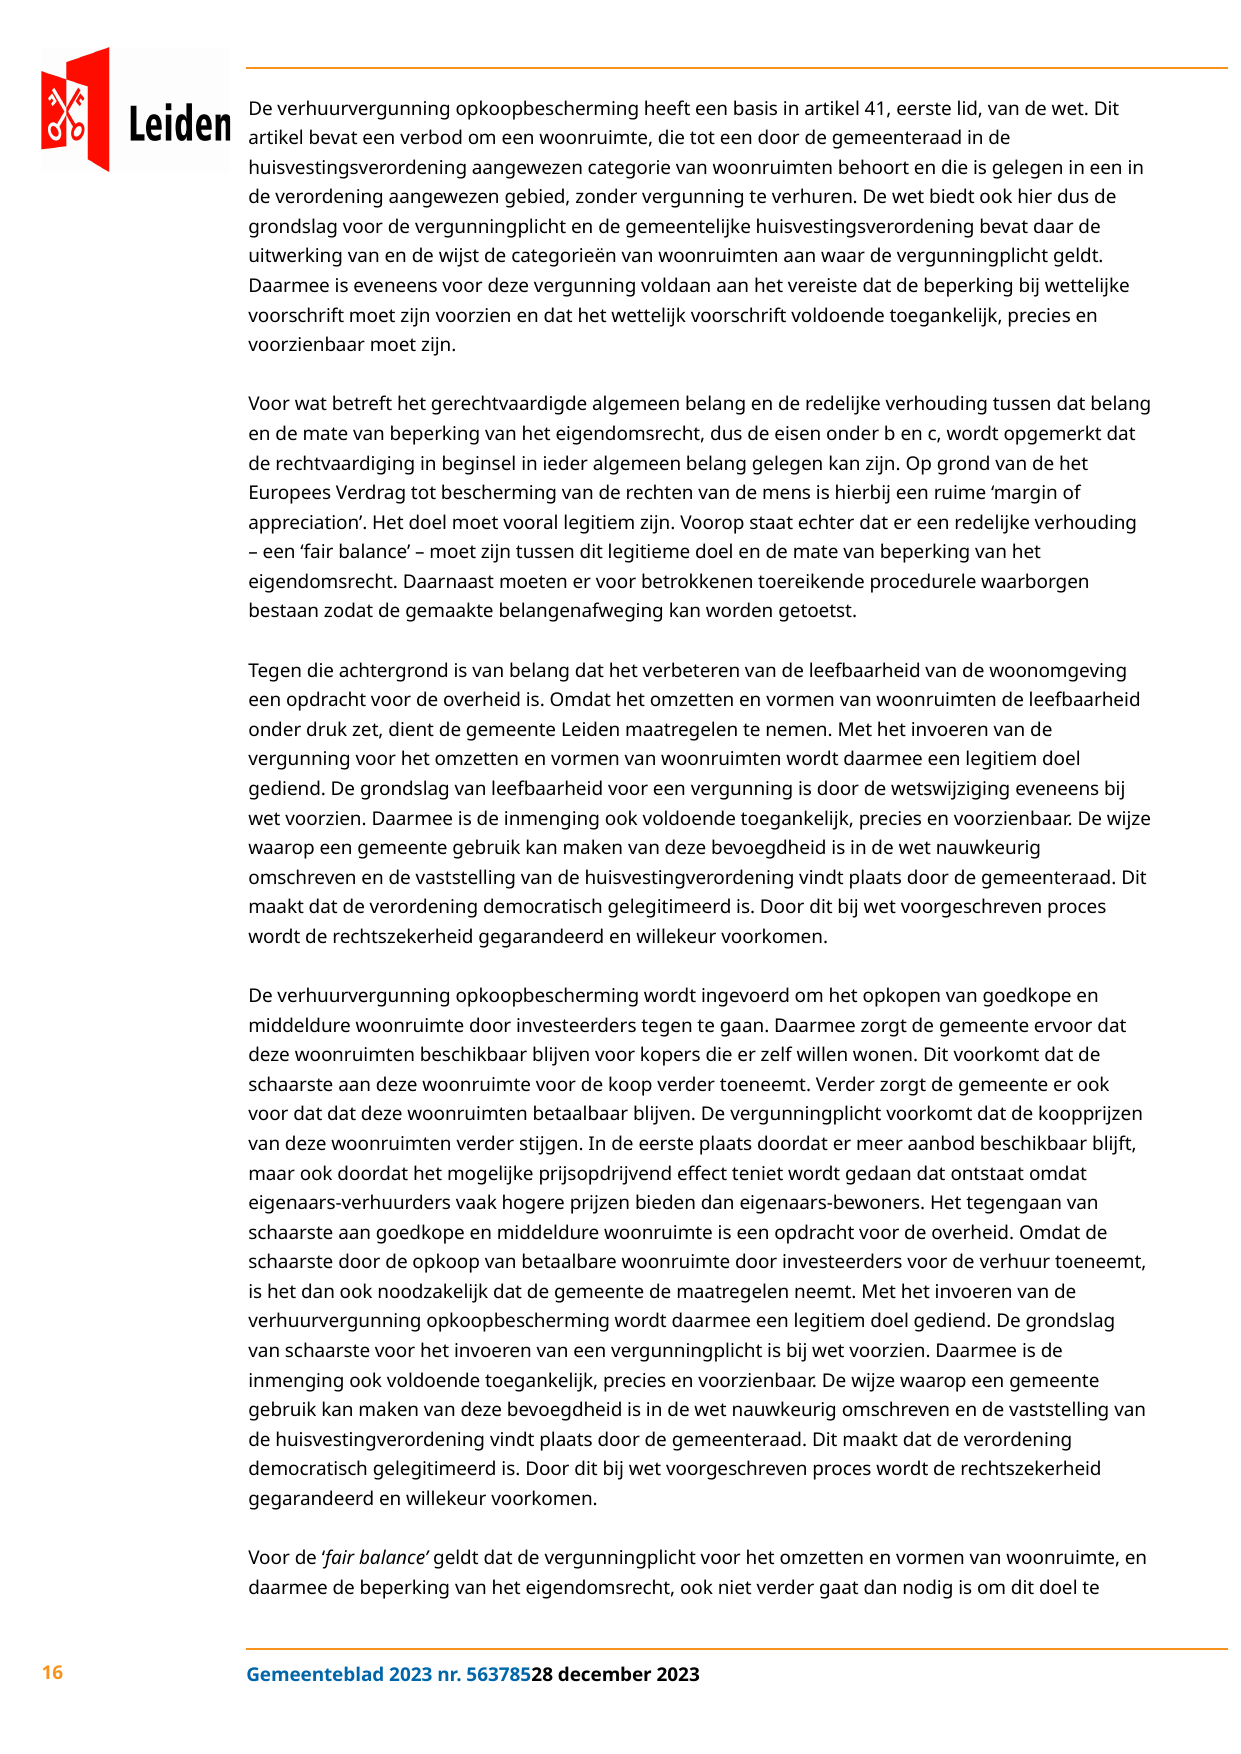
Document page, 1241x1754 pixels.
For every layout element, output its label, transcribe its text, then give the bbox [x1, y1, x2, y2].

text Tegen die achtergrond is van belang dat het verbeteren van de leefbaarheid van de woonomgeving een opdracht voor de overheid is. Omdat het omzetten en vormen van woonruimten de leefbaarheid onder druk zet, dient de gemeente Leiden maatregelen te nemen. Met het invoeren van de vergunning voor het omzetten en vormen van woonruimten wordt daarmee een legitiem doel gediend. De grondslag van leefbaarheid voor een vergunning is door de wetswijziging eveneens bij wet voorzien. Daarmee is de inmenging ook voldoende toegankelijk, precies en voorzienbaar. De wijze waarop een gemeente gebruik kan maken van deze bevoegdheid is in de wet nauwkeurig omschreven en de vaststelling van de huisvestingverordening vindt plaats door de gemeenteraad. Dit maakt dat de verordening democratisch gelegitimeerd is. Door dit bij wet voorgeschreven proces wordt de rechtszekerheid gegarandeerd en willekeur voorkomen. [248, 657, 1152, 949]
text Voor de ‘fair balance’ geldt dat de vergunningplicht voor het omzetten en vormen van woonruimte, en daarmee de beperking van het eigendomsrecht, ook niet verder gaat dan nodig is om dit doel te [248, 1544, 1152, 1600]
text Voor wat betreft het gerechtvaardigde algemeen belang en de redelijke verhouding tussen dat belang en de mate van beperking van het eigendomsrecht, dus de eisen onder b en c, wordt opgemerkt dat de rechtvaardiging in beginsel in ieder algemeen belang gelegen kan zijn. Op grond van de het Europees Verdrag tot bescherming van de rechten van de mens is hierbij een ruime ‘margin of appreciation’. Het doel moet vooral legitiem zijn. Voorop staat echter dat er een redelijke verhouding – een ‘fair balance’ – moet zijn tussen dit legitieme doel en de mate van beperking van het eigendomsrecht. Daarnaast moeten er voor betrokkenen toereikende procedurele waarborgen bestaan zodat de gemaakte belangenafweging kan worden getoetst. [248, 391, 1152, 623]
picture [41, 47, 231, 172]
text De verhuurvergunning opkoopbescherming heeft een basis in artikel 41, eerste lid, van de wet. Dit artikel bevat een verbod om een woonruimte, die tot een door de gemeenteraad in de huisvestingsverordening aangewezen categorie van woonruimten behoort en die is gelegen in een in de verordening aangewezen gebied, zonder vergunning te verhuren. De wet biedt ook hier dus de grondslag voor de vergunningplicht en de gemeentelijke huisvestingsverordening bevat daar de uitwerking van en de wijst de categorieën van woonruimten aan waar de vergunningplicht geldt. Daarmee is eveneens voor deze vergunning voldaan aan het vereiste dat de beperking bij wettelijke voorschrift moet zijn voorzien en dat het wettelijk voorschrift voldoende toegankelijk, precies en voorzienbaar moet zijn. [248, 95, 1152, 357]
text De verhuurvergunning opkoopbescherming wordt ingevoerd om het opkopen van goedkope en middeldure woonruimte door investeerders tegen te gaan. Daarmee zorgt de gemeente ervoor dat deze woonruimten beschikbaar blijven voor kopers die er zelf willen wonen. Dit voorkomt dat de schaarste aan deze woonruimte voor de koop verder toeneemt. Verder zorgt de gemeente er ook voor dat dat deze woonruimten betaalbaar blijven. De vergunningplicht voorkomt dat de koopprijzen van deze woonruimten verder stijgen. In de eerste plaats doordat er meer aanbod beschikbaar blijft, maar ook doordat het mogelijke prijsopdrijvend effect teniet wordt gedaan dat ontstaat omdat eigenaars-verhuurders vaak hogere prijzen bieden dan eigenaars-bewoners. Het tegengaan van schaarste aan goedkope en middeldure woonruimte is een opdracht voor de overheid. Omdat de schaarste door de opkoop van betaalbare woonruimte door investeerders voor de verhuur toeneemt, is het dan ook noodzakelijk dat de gemeente de maatregelen neemt. Met het invoeren van de verhuurvergunning opkoopbescherming wordt daarmee een legitiem doel gediend. De grondslag van schaarste voor het invoeren van een vergunningplicht is bij wet voorzien. Daarmee is de inmenging ook voldoende toegankelijk, precies en voorzienbaar. De wijze waarop een gemeente gebruik kan maken van deze bevoegdheid is in de wet nauwkeurig omschreven en de vaststelling van de huisvestingverordening vindt plaats door de gemeenteraad. Dit maakt dat de verordening democratisch gelegitimeerd is. Door dit bij wet voorgeschreven proces wordt de rechtszekerheid gegarandeerd en willekeur voorkomen. [248, 982, 1152, 1511]
